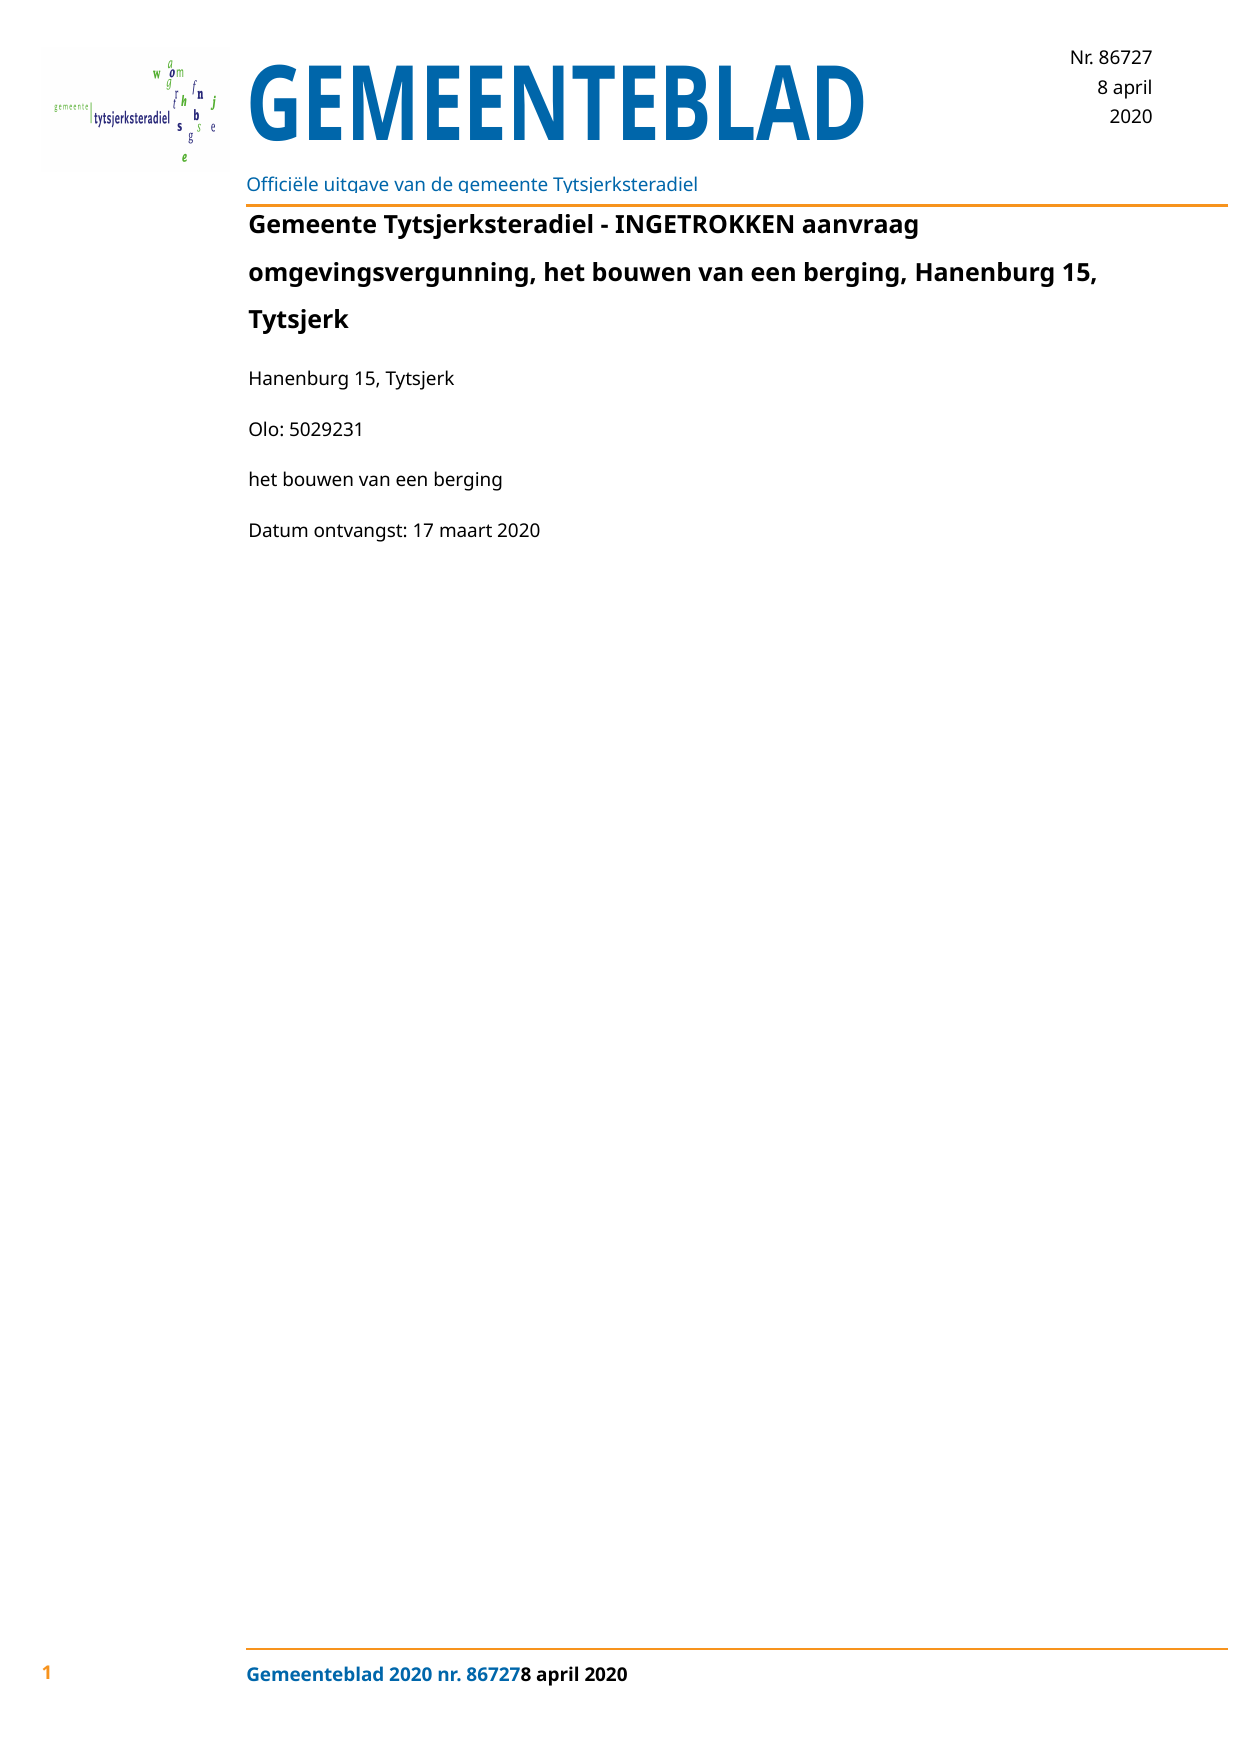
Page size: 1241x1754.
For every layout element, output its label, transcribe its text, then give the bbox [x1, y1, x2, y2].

text het bouwen van een berging [248, 466, 1152, 492]
text Olo: 5029231 [248, 416, 1152, 442]
text Hanenburg 15, Tytsjerk [248, 366, 1152, 391]
text Gemeente Tytsjerksteradiel - INGETROKKEN aanvraag omgevingsvergunning, het bouwen van een berging, Hanenburg 15, Tytsjerk [248, 207, 1152, 336]
text Datum ontvangst: 17 maart 2020 [248, 517, 1152, 542]
picture [41, 47, 231, 172]
